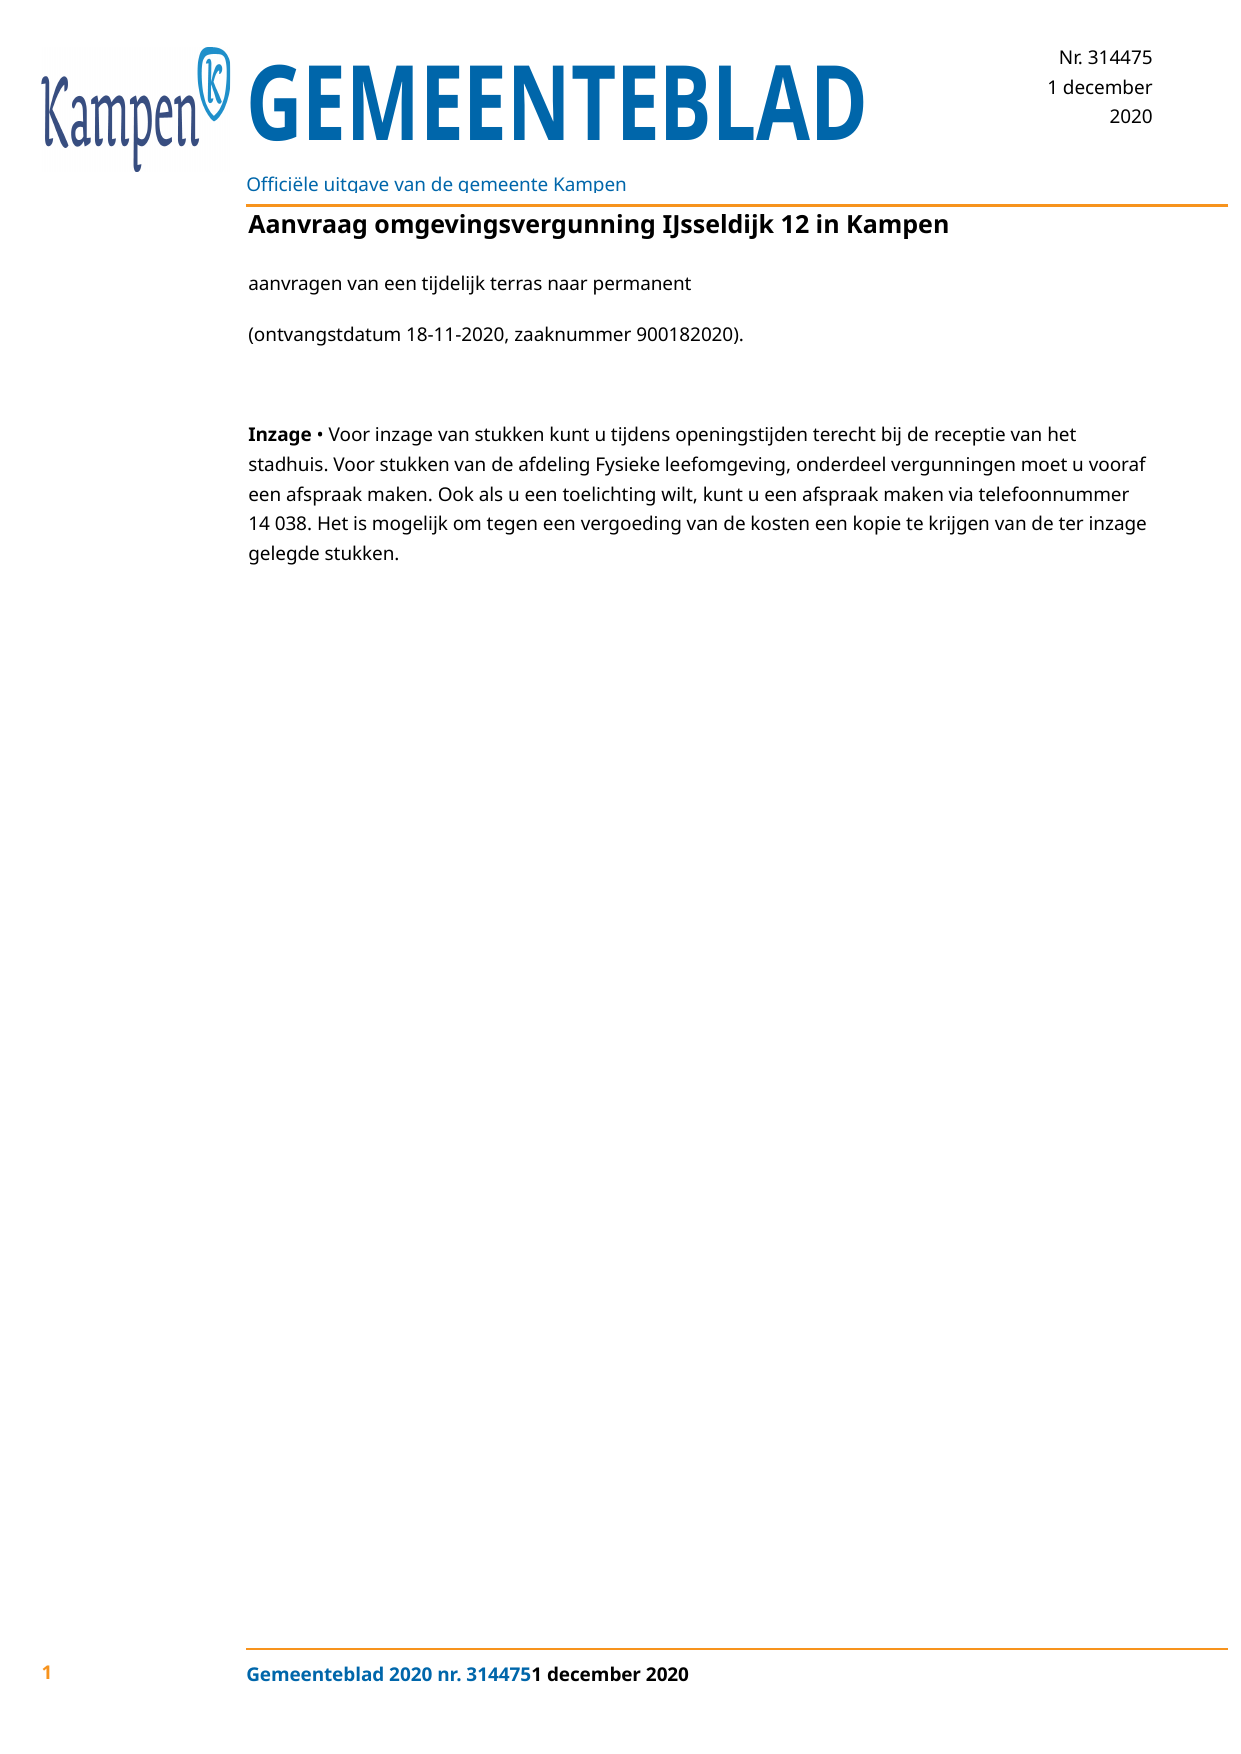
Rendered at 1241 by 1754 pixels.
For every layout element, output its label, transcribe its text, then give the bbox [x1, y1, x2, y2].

text Aanvraag omgevingsvergunning IJsseldijk 12 in Kampen [248, 207, 1152, 241]
text (ontvangstdatum 18-11-2020, zaaknummer 900182020). [248, 321, 1152, 346]
text aanvragen van een tijdelijk terras naar permanent [248, 270, 1152, 296]
text Inzage • Voor inzage van stukken kunt u tijdens openingstijden terecht bij de receptie van het stadhuis. Voor stukken van de afdeling Fysieke leefomgeving, onderdeel vergunningen moet u vooraf een afspraak maken. Ook als u een toelichting wilt, kunt u een afspraak maken via telefoonnummer 14 038. Het is mogelijk om tegen een vergoeding van de kosten een kopie te krijgen van de ter inzage gelegde stukken. [248, 422, 1152, 566]
picture [41, 47, 231, 172]
